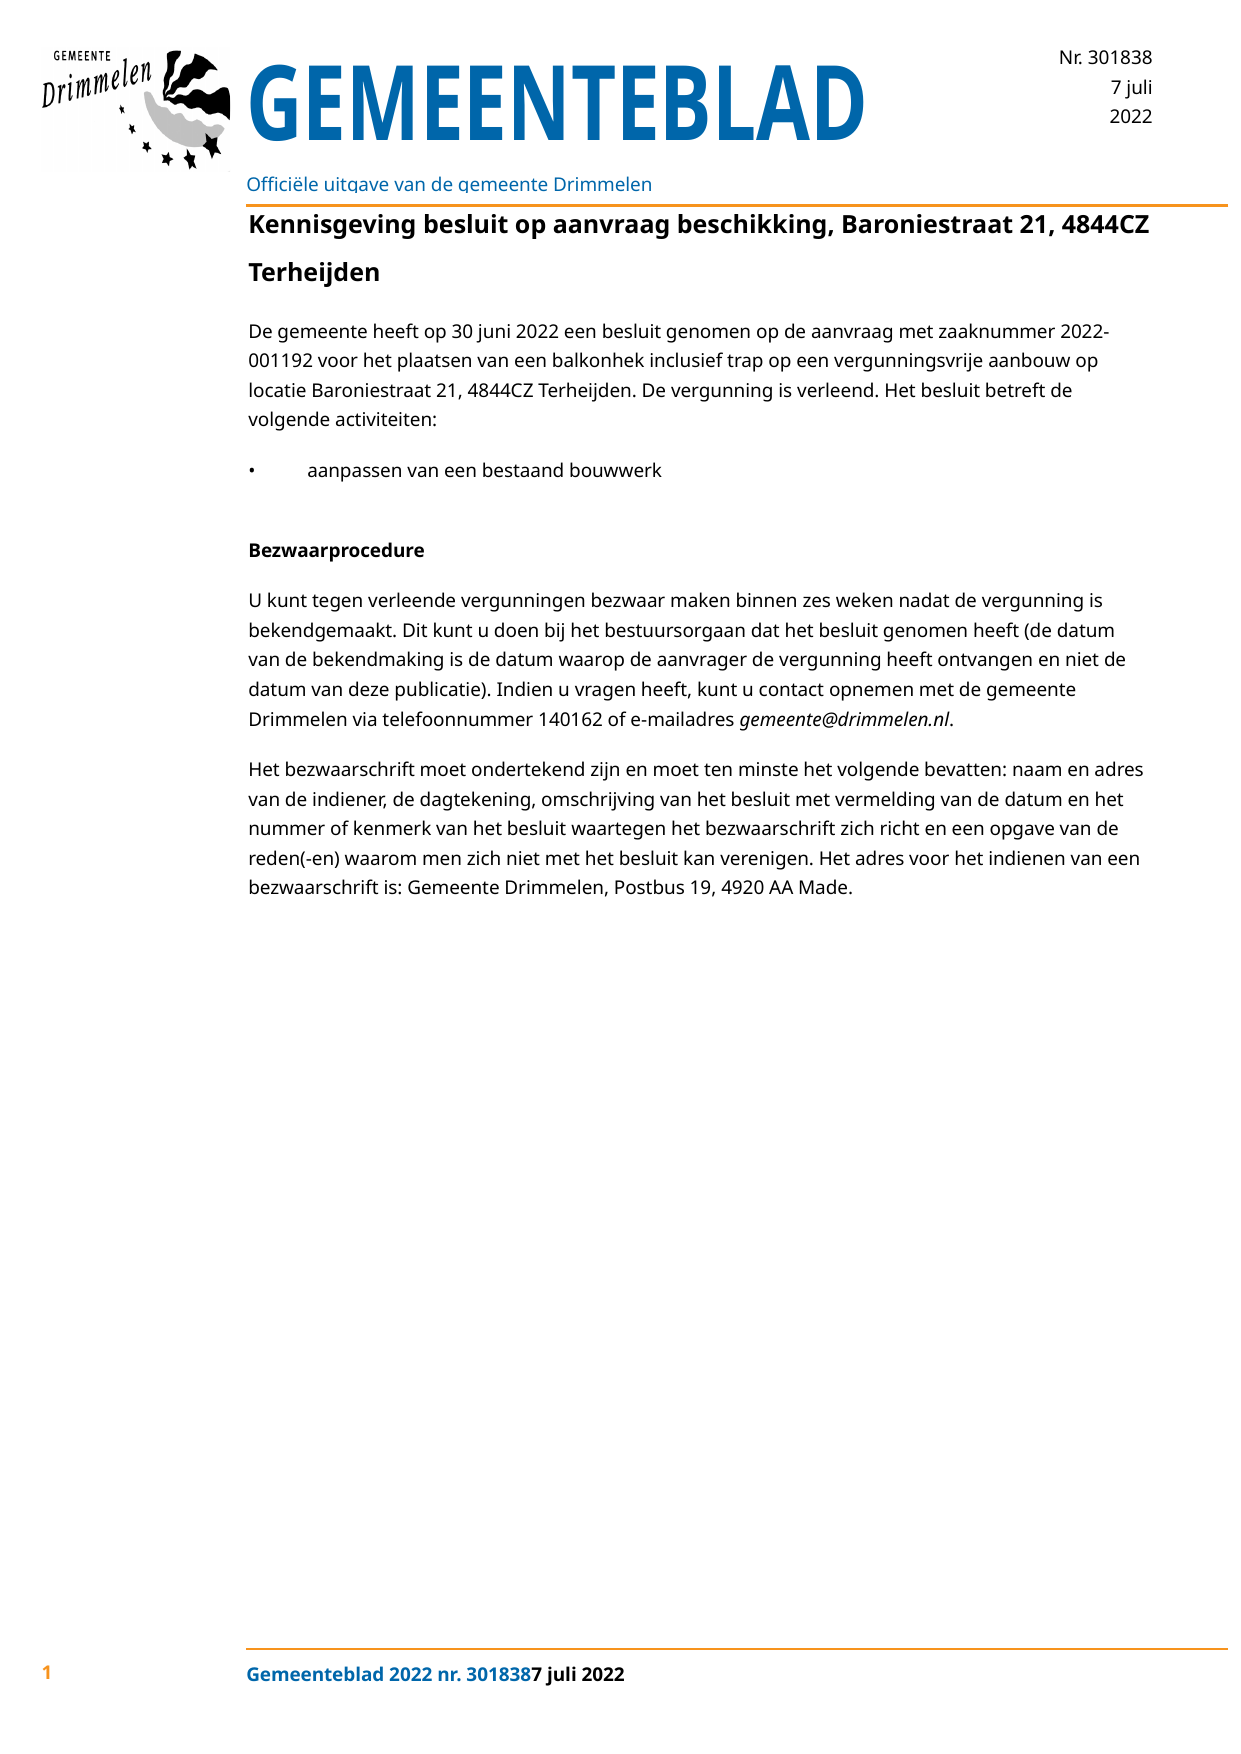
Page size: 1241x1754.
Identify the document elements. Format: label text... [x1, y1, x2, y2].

text De gemeente heeft op 30 juni 2022 een besluit genomen op de aanvraag met zaaknummer 2022-001192 voor het plaatsen van een balkonhek inclusief trap op een vergunningsvrije aanbouw op locatie Baroniestraat 21, 4844CZ Terheijden. De vergunning is verleend. Het besluit betreft de volgende activiteiten: [248, 318, 1152, 432]
list aanpassen van een bestaand bouwwerk [248, 457, 1152, 483]
text Bezwaarprocedure [248, 537, 1152, 563]
text U kunt tegen verleende vergunningen bezwaar maken binnen zes weken nadat de vergunning is bekendgemaakt. Dit kunt u doen bij het bestuursorgaan dat het besluit genomen heeft (de datum van de bekendmaking is de datum waarop de aanvrager de vergunning heeft ontvangen en niet de datum van deze publicatie). Indien u vragen heeft, kunt u contact opnemen met de gemeente Drimmelen via telefoonnummer 140162 of e-mailadres gemeente@drimmelen.nl. [248, 587, 1152, 732]
text Het bezwaarschrift moet ondertekend zijn en moet ten minste het volgende bevatten: naam en adres van de indiener, de dagtekening, omschrijving van het besluit met vermelding van de datum en het nummer of kenmerk van het besluit waartegen het bezwaarschrift zich richt en een opgave van de reden(-en) waarom men zich niet met het besluit kan verenigen. Het adres voor het indienen van een bezwaarschrift is: Gemeente Drimmelen, Postbus 19, 4920 AA Made. [248, 756, 1152, 900]
picture [41, 47, 231, 172]
text Kennisgeving besluit op aanvraag beschikking, Baroniestraat 21, 4844CZ Terheijden [248, 207, 1152, 288]
